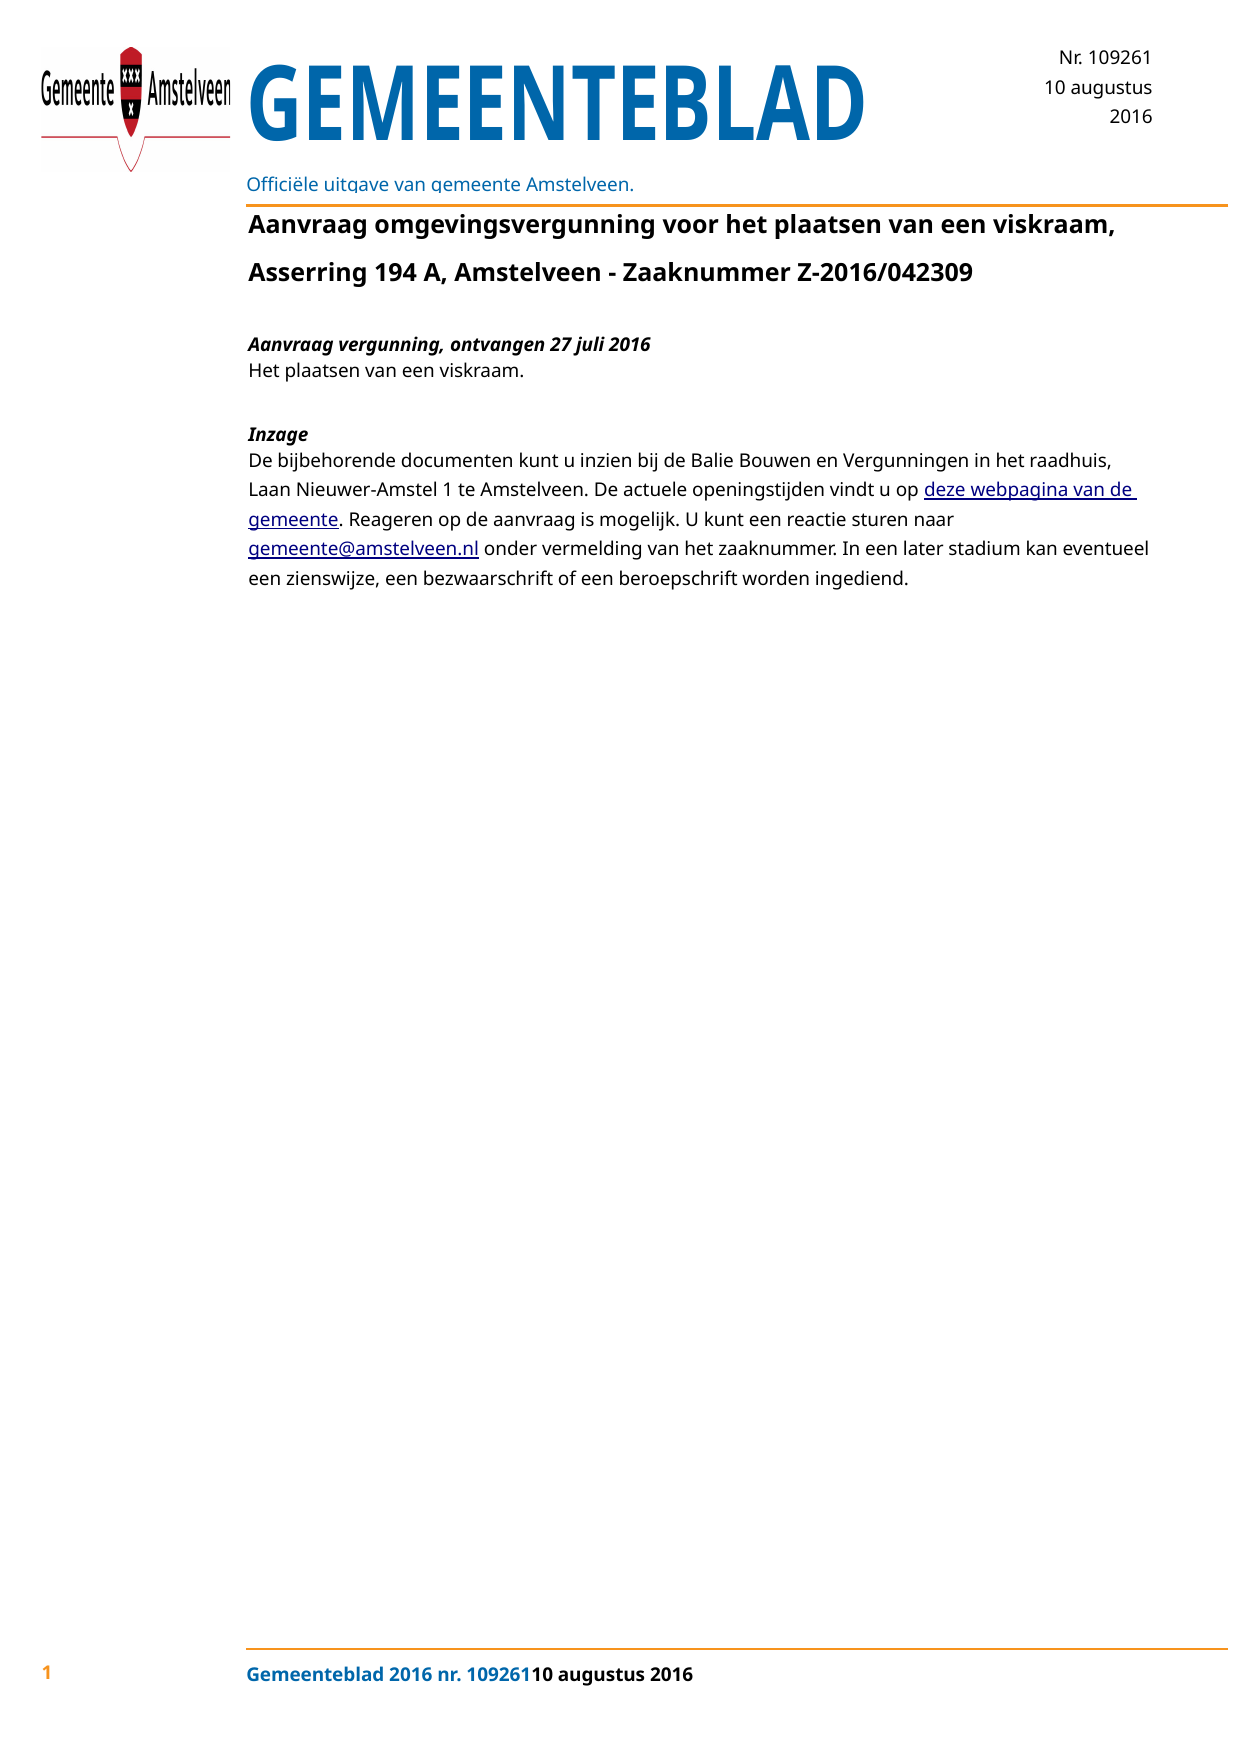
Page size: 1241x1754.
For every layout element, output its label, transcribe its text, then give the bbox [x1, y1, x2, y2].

text Aanvraag vergunning, ontvangen 27 juli 2016 [248, 331, 1152, 357]
text Aanvraag omgevingsvergunning voor het plaatsen van een viskraam, Asserring 194 A, Amstelveen - Zaaknummer Z-2016/042309 [248, 207, 1152, 288]
text Inzage [248, 421, 1152, 447]
text Het plaatsen van een viskraam. [248, 357, 1152, 383]
text De bijbehorende documenten kunt u inzien bij de Balie Bouwen en Vergunningen in het raadhuis, Laan Nieuwer-Amstel 1 te Amstelveen. De actuele openingstijden vindt u op deze webpagina van de gemeente. Reageren op de aanvraag is mogelijk. U kunt een reactie sturen naar gemeente@amstelveen.nl onder vermelding van het zaaknummer. In een later stadium kan eventueel een zienswijze, een bezwaarschrift of een beroepschrift worden ingediend. [248, 447, 1152, 591]
picture [41, 47, 231, 172]
